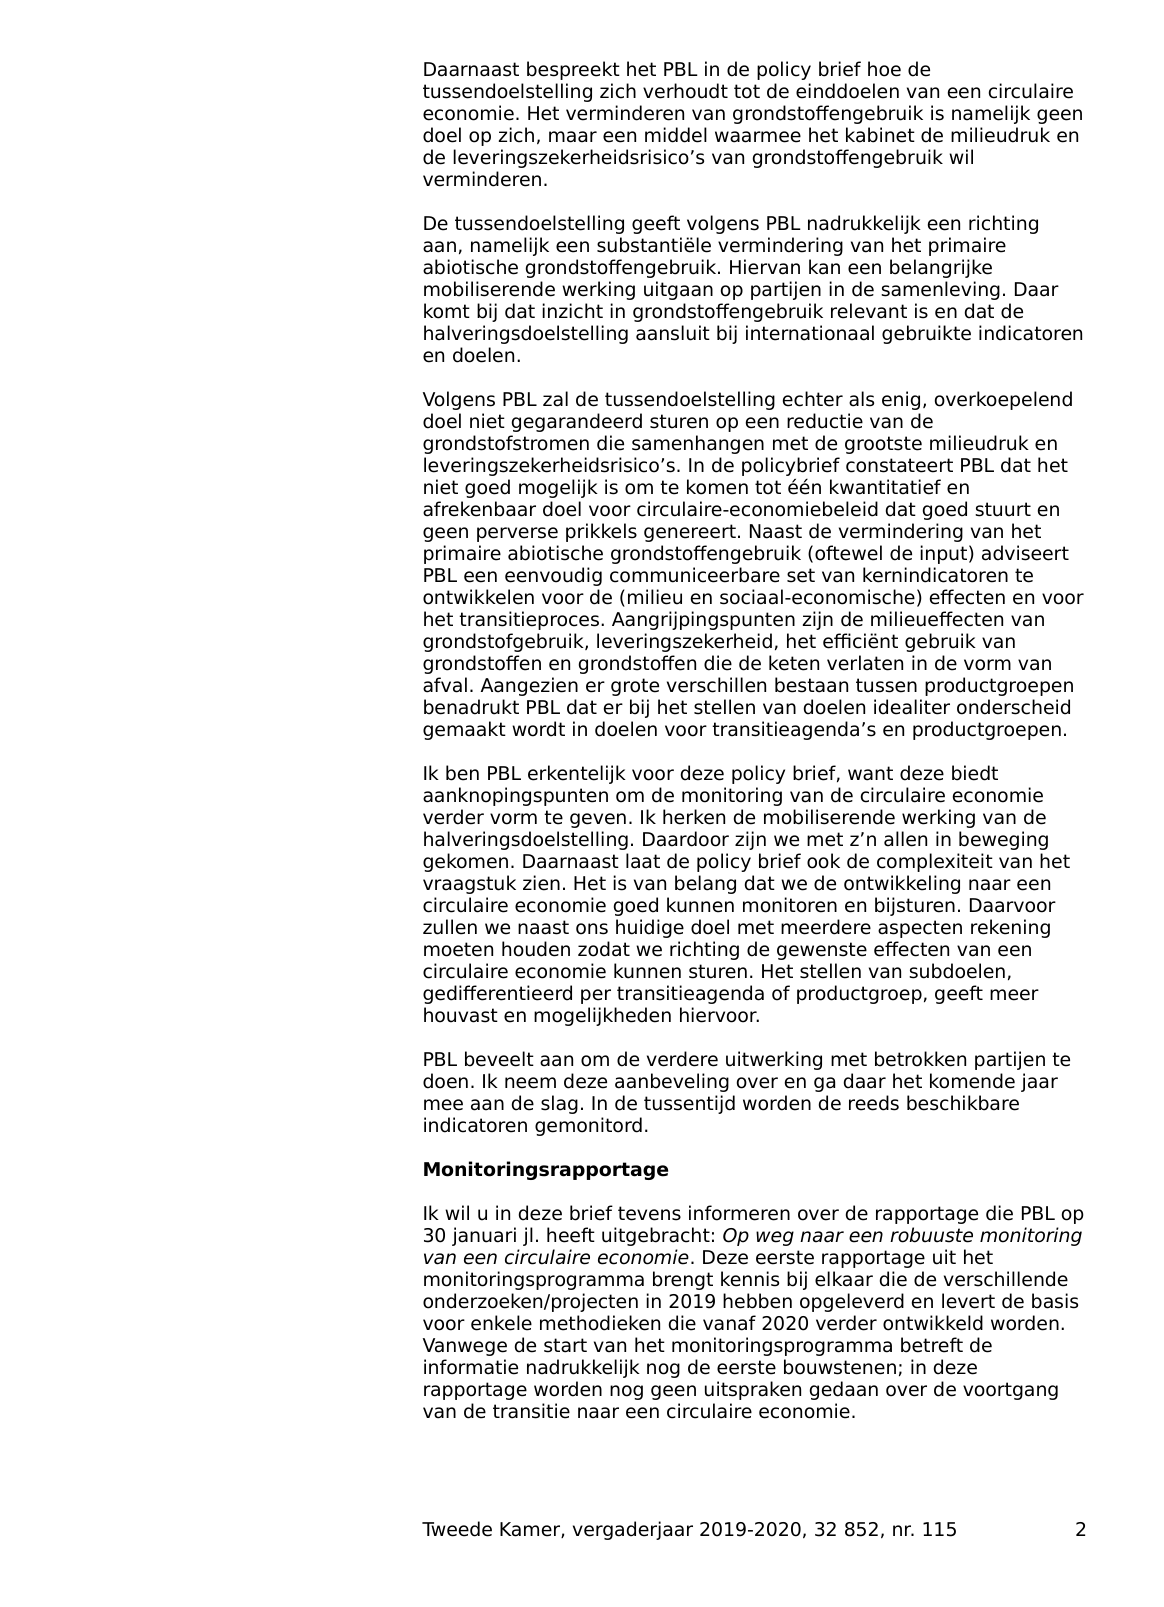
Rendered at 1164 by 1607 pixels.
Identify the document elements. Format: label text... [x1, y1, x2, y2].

subtitle Monitoringsrapportage [422, 1159, 1087, 1181]
text Daarnaast bespreekt het PBL in de policy brief hoe de tussendoelstelling zich verhoudt tot de einddoelen van een circulaire economie. Het verminderen van grondstoffengebruik is namelijk geen doel op zich, maar een middel waarmee het kabinet de milieudruk en de leveringszekerheidsrisico’s van grondstoffengebruik wil verminderen. [422, 59, 1087, 191]
text PBL beveelt aan om de verdere uitwerking met betrokken partijen te doen. Ik neem deze aanbeveling over en ga daar het komende jaar mee aan de slag. In de tussentijd worden de reeds beschikbare indicatoren gemonitord. [422, 1049, 1087, 1137]
text Ik ben PBL erkentelijk voor deze policy brief, want deze biedt aanknopingspunten om de monitoring van de circulaire economie verder vorm te geven. Ik herken de mobiliserende werking van de halveringsdoelstelling. Daardoor zijn we met z’n allen in beweging gekomen. Daarnaast laat de policy brief ook de complexiteit van het vraagstuk zien. Het is van belang dat we de ontwikkeling naar een circulaire economie goed kunnen monitoren en bijsturen. Daarvoor zullen we naast ons huidige doel met meerdere aspecten rekening moeten houden zodat we richting de gewenste effecten van een circulaire economie kunnen sturen. Het stellen van subdoelen, gedifferentieerd per transitieagenda of productgroep, geeft meer houvast en mogelijkheden hiervoor. [422, 763, 1087, 1027]
text Volgens PBL zal de tussendoelstelling echter als enig, overkoepelend doel niet gegarandeerd sturen op een reductie van de grondstofstromen die samenhangen met de grootste milieudruk en leveringszekerheidsrisico’s. In de policybrief constateert PBL dat het niet goed mogelijk is om te komen tot één kwantitatief en afrekenbaar doel voor circulaire-economiebeleid dat goed stuurt en geen perverse prikkels genereert. Naast de vermindering van het primaire abiotische grondstoffengebruik (oftewel de input) adviseert PBL een eenvoudig communiceerbare set van kernindicatoren te ontwikkelen voor de (milieu en sociaal-economische) effecten en voor het transitieproces. Aangrijpingspunten zijn de milieueffecten van grondstofgebruik, leveringszekerheid, het efficiënt gebruik van grondstoffen en grondstoffen die de keten verlaten in de vorm van afval. Aangezien er grote verschillen bestaan tussen productgroepen benadrukt PBL dat er bij het stellen van doelen idealiter onderscheid gemaakt wordt in doelen voor transitieagenda’s en productgroepen. [422, 389, 1087, 741]
text De tussendoelstelling geeft volgens PBL nadrukkelijk een richting aan, namelijk een substantiële vermindering van het primaire abiotische grondstoffengebruik. Hiervan kan een belangrijke mobiliserende werking uitgaan op partijen in de samenleving. Daar komt bij dat inzicht in grondstoffengebruik relevant is en dat de halveringsdoelstelling aansluit bij internationaal gebruikte indicatoren en doelen. [422, 213, 1087, 367]
text Ik wil u in deze brief tevens informeren over de rapportage die PBL op 30 januari jl. heeft uitgebracht: Op weg naar een robuuste monitoring van een circulaire economie. Deze eerste rapportage uit het monitoringsprogramma brengt kennis bij elkaar die de verschillende onderzoeken/projecten in 2019 hebben opgeleverd en levert de basis voor enkele methodieken die vanaf 2020 verder ontwikkeld worden. Vanwege de start van het monitoringsprogramma betreft de informatie nadrukkelijk nog de eerste bouwstenen; in deze rapportage worden nog geen uitspraken gedaan over de voortgang van de transitie naar een circulaire economie. [422, 1203, 1087, 1423]
